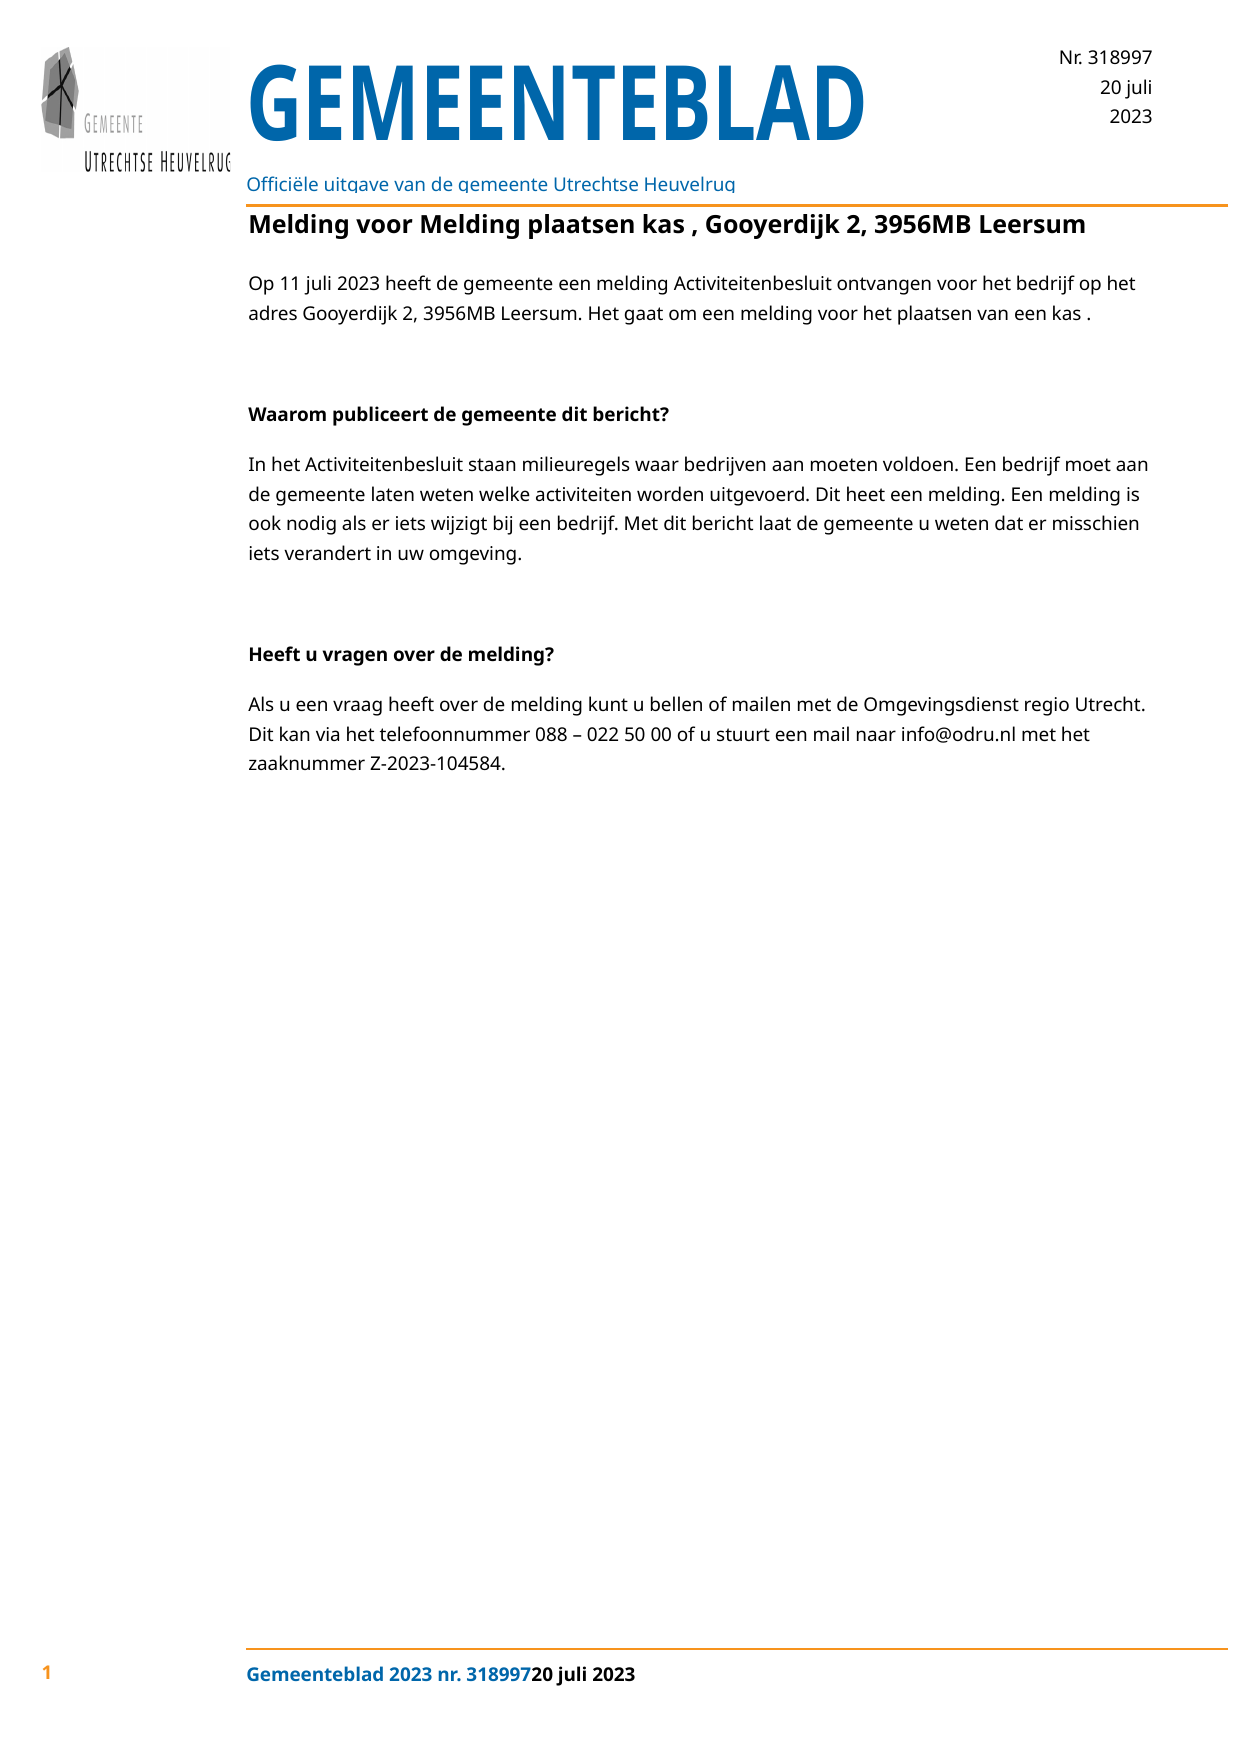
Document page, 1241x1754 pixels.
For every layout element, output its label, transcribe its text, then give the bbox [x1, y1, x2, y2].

text Op 11 juli 2023 heeft de gemeente een melding Activiteitenbesluit ontvangen voor het bedrijf op het adres Gooyerdijk 2, 3956MB Leersum. Het gaat om een melding voor het plaatsen van een kas . [248, 270, 1152, 326]
text Als u een vraag heeft over de melding kunt u bellen of mailen met de Omgevingsdienst regio Utrecht. Dit kan via het telefoonnummer 088 – 022 50 00 of u stuurt een mail naar info@odru.nl met het zaaknummer Z-2023-104584. [248, 691, 1152, 776]
text Heeft u vragen over de melding? [248, 641, 1152, 666]
text In het Activiteitenbesluit staan milieuregels waar bedrijven aan moeten voldoen. Een bedrijf moet aan de gemeente laten weten welke activiteiten worden uitgevoerd. Dit heet een melding. Een melding is ook nodig als er iets wijzigt bij een bedrijf. Met dit bericht laat de gemeente u weten dat er misschien iets verandert in uw omgeving. [248, 451, 1152, 566]
picture [41, 47, 231, 172]
text Waarom publiceert de gemeente dit bericht? [248, 401, 1152, 426]
text Melding voor Melding plaatsen kas , Gooyerdijk 2, 3956MB Leersum [248, 207, 1152, 241]
